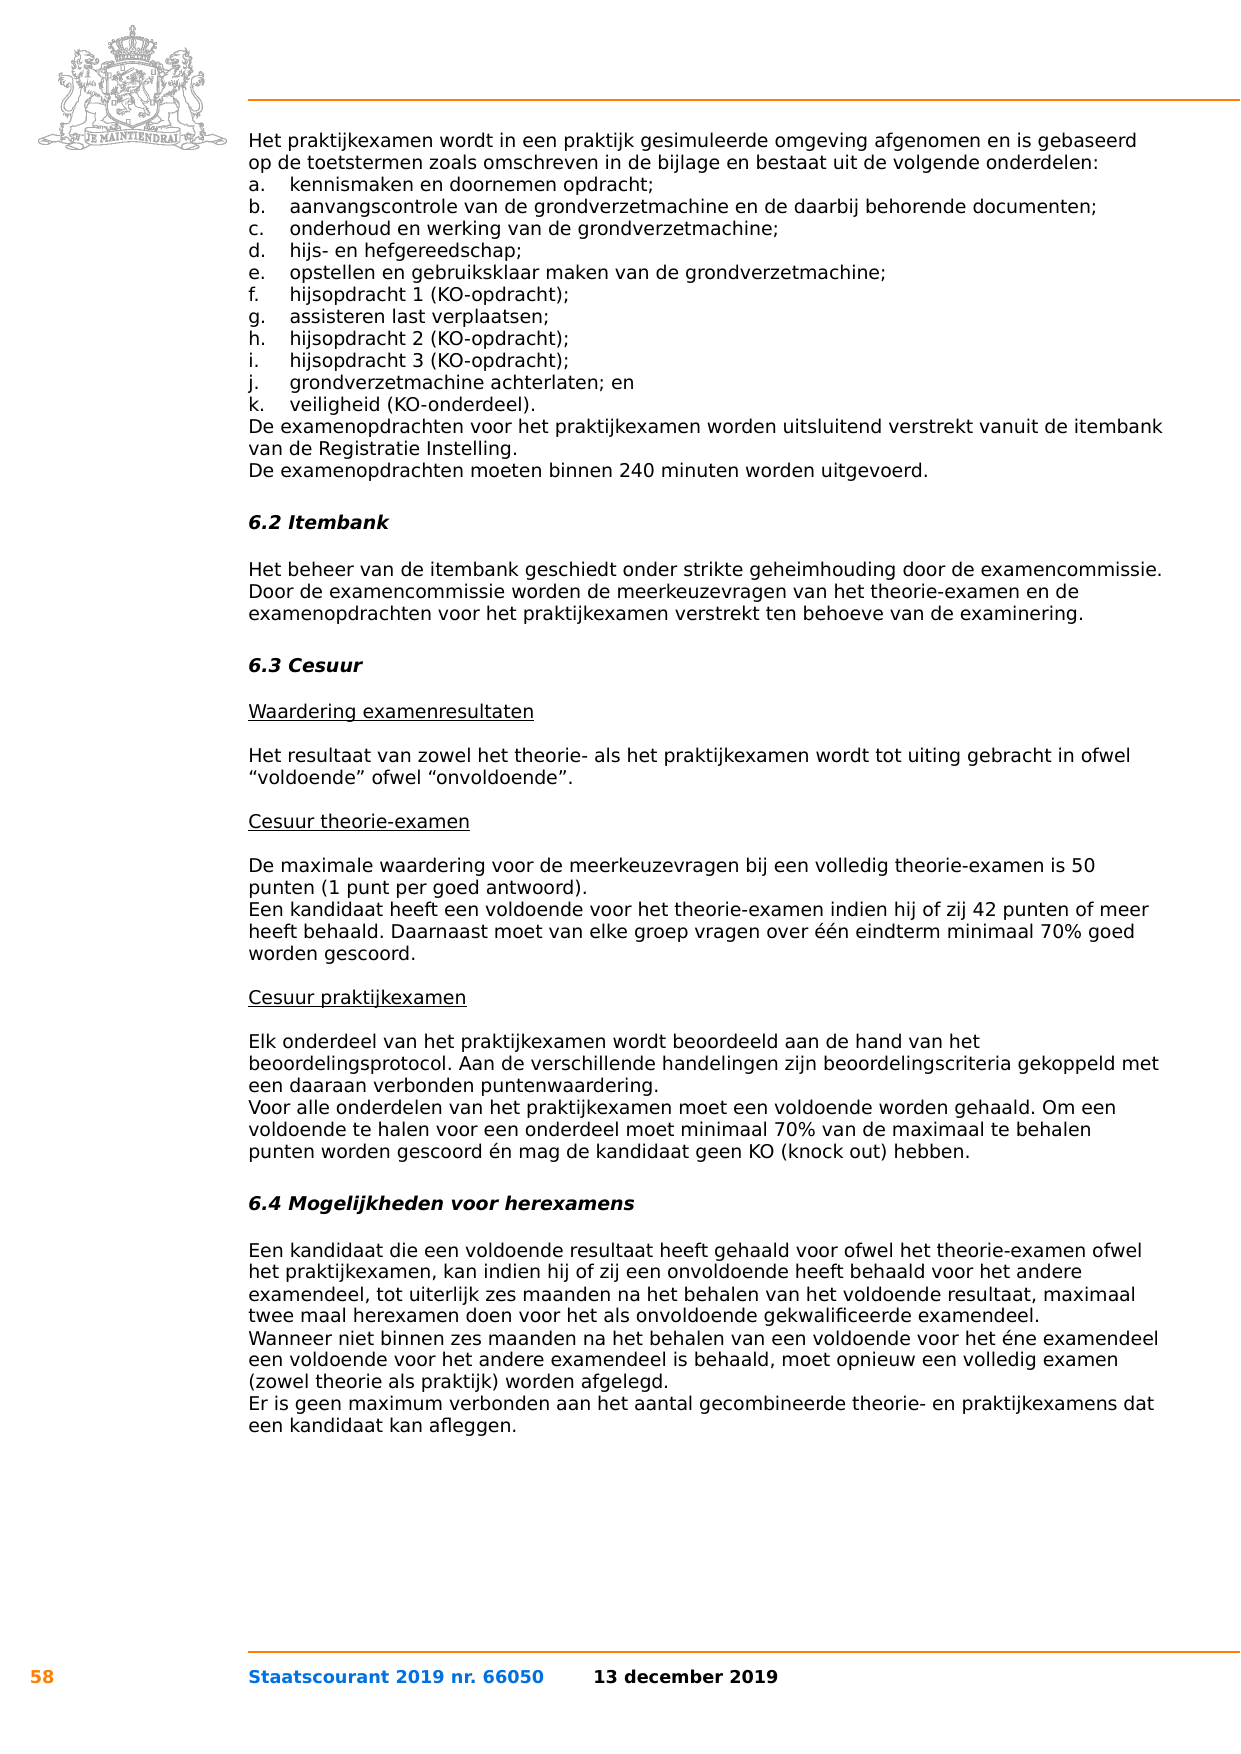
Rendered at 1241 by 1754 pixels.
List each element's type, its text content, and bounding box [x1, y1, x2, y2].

text b. aanvangscontrole van de grondverzetmachine en de daarbij behorende documenten; [248, 196, 1163, 218]
subtitle Waardering examenresultaten [248, 701, 1163, 723]
text d. hijs- en hefgereedschap; [248, 240, 1163, 262]
text e. opstellen en gebruiksklaar maken van de grondverzetmachine; [248, 262, 1163, 284]
text De examenopdrachten moeten binnen 240 minuten worden uitgevoerd. [248, 459, 1163, 482]
text Er is geen maximum verbonden aan het aantal gecombineerde theorie- en praktijkexamens dat een kandidaat kan afleggen. [248, 1393, 1163, 1437]
text c. onderhoud en werking van de grondverzetmachine; [248, 218, 1163, 240]
text k. veiligheid (KO-onderdeel). [248, 394, 1163, 416]
text f. hijsopdracht 1 (KO-opdracht); [248, 284, 1163, 306]
text i. hijsopdracht 3 (KO-opdracht); [248, 350, 1163, 372]
subtitle 6.4 Mogelijkheden voor herexamens [248, 1192, 1163, 1214]
text Wanneer niet binnen zes maanden na het behalen van een voldoende voor het éne examendeel een voldoende voor het andere examendeel is behaald, moet opnieuw een volledig examen (zowel theorie als praktijk) worden afgelegd. [248, 1327, 1163, 1393]
text h. hijsopdracht 2 (KO-opdracht); [248, 328, 1163, 350]
text Voor alle onderdelen van het praktijkexamen moet een voldoende worden gehaald. Om een voldoende te halen voor een onderdeel moet minimaal 70% van de maximaal te behalen punten worden gescoord én mag de kandidaat geen KO (knock out) hebben. [248, 1097, 1163, 1162]
subtitle Cesuur praktijkexamen [248, 987, 1163, 1009]
text a. kennismaken en doornemen opdracht; [248, 174, 1163, 196]
text De examenopdrachten voor het praktijkexamen worden uitsluitend verstrekt vanuit de itembank van de Registratie Instelling. [248, 416, 1163, 459]
text Het resultaat van zowel het theorie- als het praktijkexamen wordt tot uiting gebracht in ofwel “voldoende” ofwel “onvoldoende”. [248, 745, 1163, 789]
text Een kandidaat die een voldoende resultaat heeft gehaald voor ofwel het theorie-examen ofwel het praktijkexamen, kan indien hij of zij een onvoldoende heeft behaald voor het andere examendeel, tot uiterlijk zes maanden na het behalen van het voldoende resultaat, maximaal twee maal herexamen doen voor het als onvoldoende gekwalificeerde examendeel. [248, 1239, 1163, 1327]
text Elk onderdeel van het praktijkexamen wordt beoordeeld aan de hand van het beoordelingsprotocol. Aan de verschillende handelingen zijn beoordelingscriteria gekoppeld met een daaraan verbonden puntenwaardering. [248, 1031, 1163, 1097]
text De maximale waardering voor de meerkeuzevragen bij een volledig theorie-examen is 50 punten (1 punt per goed antwoord). [248, 855, 1163, 899]
subtitle Cesuur theorie-examen [248, 811, 1163, 833]
text Het beheer van de itembank geschiedt onder strikte geheimhouding door de examencommissie. Door de examencommissie worden de meerkeuzevragen van het theorie-examen en de examenopdrachten voor het praktijkexamen verstrekt ten behoeve van de examinering. [248, 558, 1163, 624]
picture [38, 25, 227, 150]
text g. assisteren last verplaatsen; [248, 306, 1163, 328]
text Het praktijkexamen wordt in een praktijk gesimuleerde omgeving afgenomen en is gebaseerd op de toetstermen zoals omschreven in de bijlage en bestaat uit de volgende onderdelen: [248, 130, 1163, 174]
text Een kandidaat heeft een voldoende voor het theorie-examen indien hij of zij 42 punten of meer heeft behaald. Daarnaast moet van elke groep vragen over één eindterm minimaal 70% goed worden gescoord. [248, 899, 1163, 965]
subtitle 6.3 Cesuur [248, 654, 1163, 676]
subtitle 6.2 Itembank [248, 512, 1163, 533]
text j. grondverzetmachine achterlaten; en [248, 372, 1163, 394]
